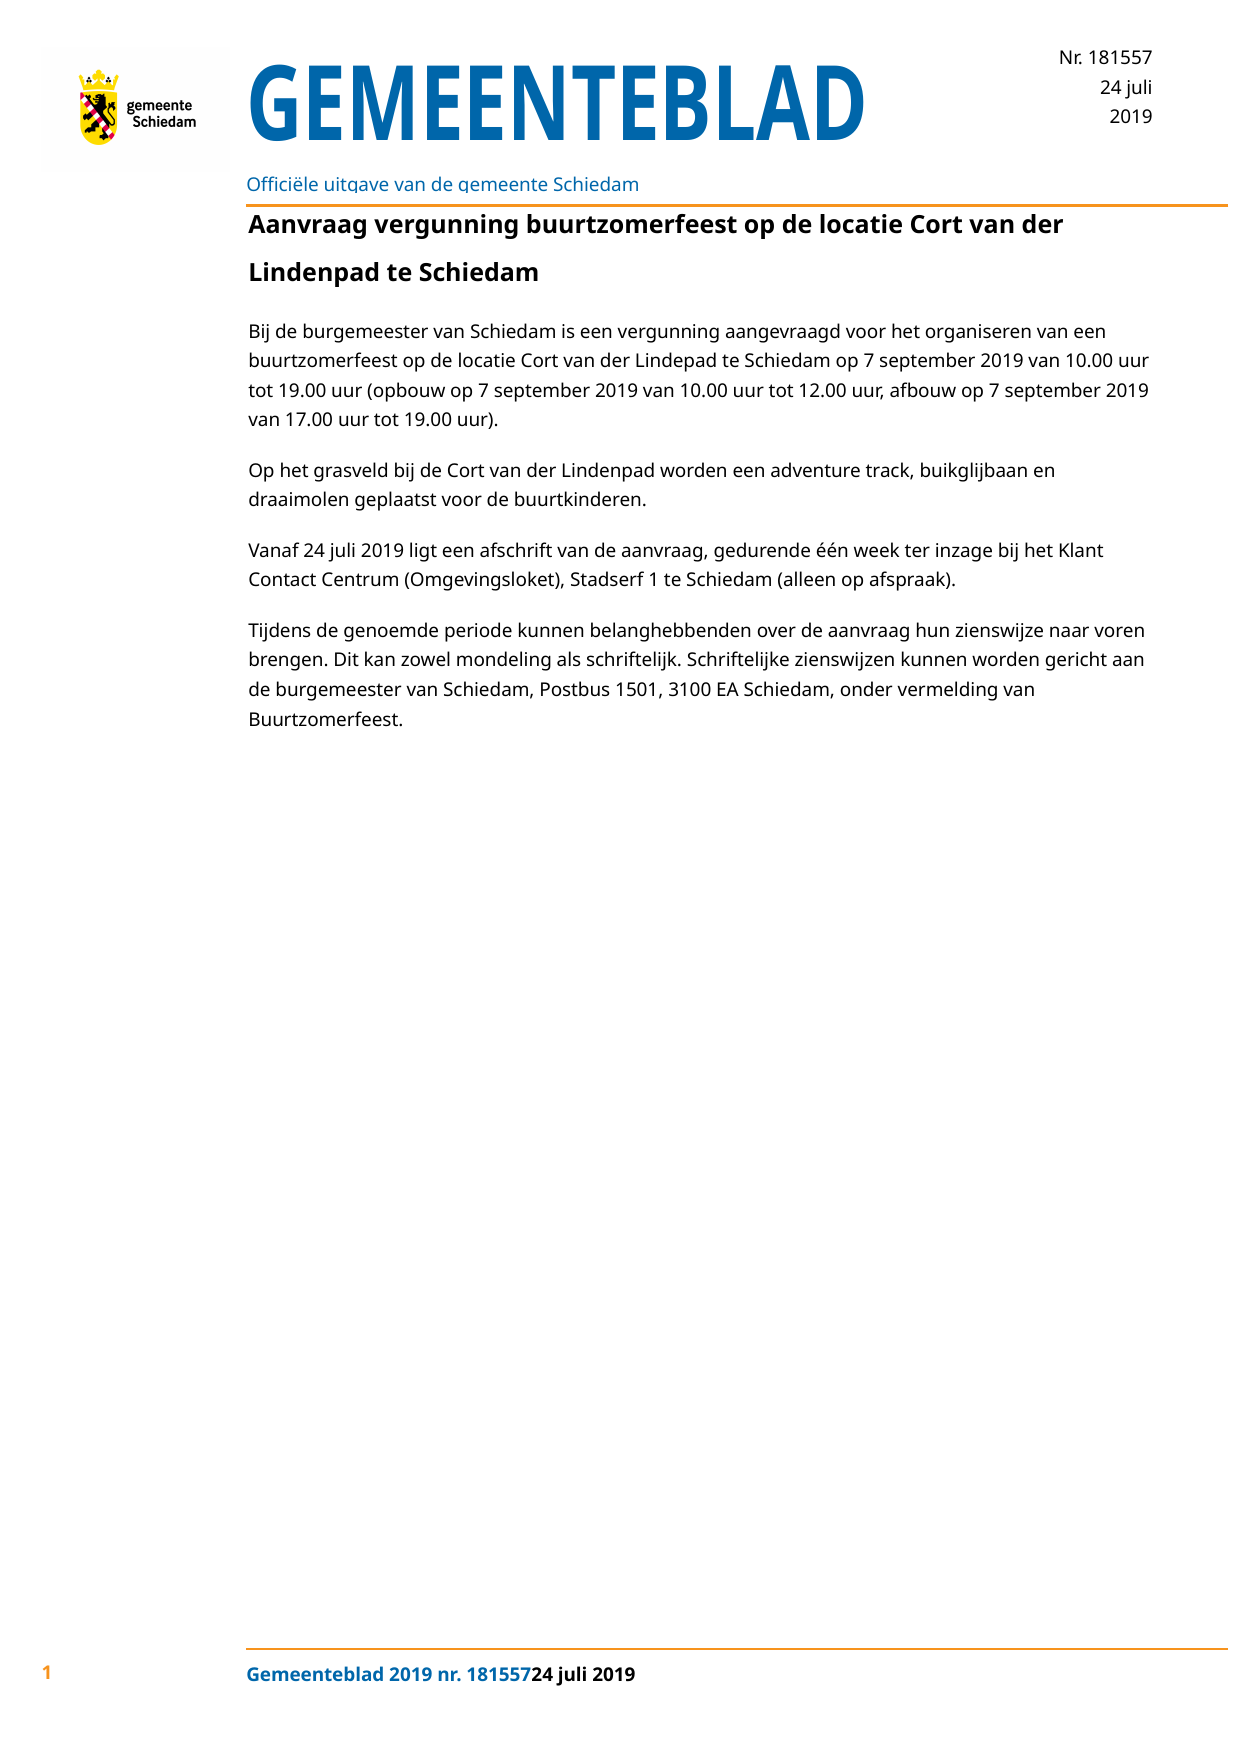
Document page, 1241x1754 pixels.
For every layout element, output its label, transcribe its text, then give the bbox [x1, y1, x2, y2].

picture [41, 47, 231, 172]
text Bij de burgemeester van Schiedam is een vergunning aangevraagd voor het organiseren van een buurtzomerfeest op de locatie Cort van der Lindepad te Schiedam op 7 september 2019 van 10.00 uur tot 19.00 uur (opbouw op 7 september 2019 van 10.00 uur tot 12.00 uur, afbouw op 7 september 2019 van 17.00 uur tot 19.00 uur). [248, 318, 1152, 432]
text Aanvraag vergunning buurtzomerfeest op de locatie Cort van der Lindenpad te Schiedam [248, 207, 1152, 288]
text Op het grasveld bij de Cort van der Lindenpad worden een adventure track, buikglijbaan en draaimolen geplaatst voor de buurtkinderen. [248, 457, 1152, 512]
text Vanaf 24 juli 2019 ligt een afschrift van de aanvraag, gedurende één week ter inzage bij het Klant Contact Centrum (Omgevingsloket), Stadserf 1 te Schiedam (alleen op afspraak). [248, 537, 1152, 592]
text Tijdens de genoemde periode kunnen belanghebbenden over de aanvraag hun zienswijze naar voren brengen. Dit kan zowel mondeling als schriftelijk. Schriftelijke zienswijzen kunnen worden gericht aan de burgemeester van Schiedam, Postbus 1501, 3100 EA Schiedam, onder vermelding van Buurtzomerfeest. [248, 617, 1152, 732]
